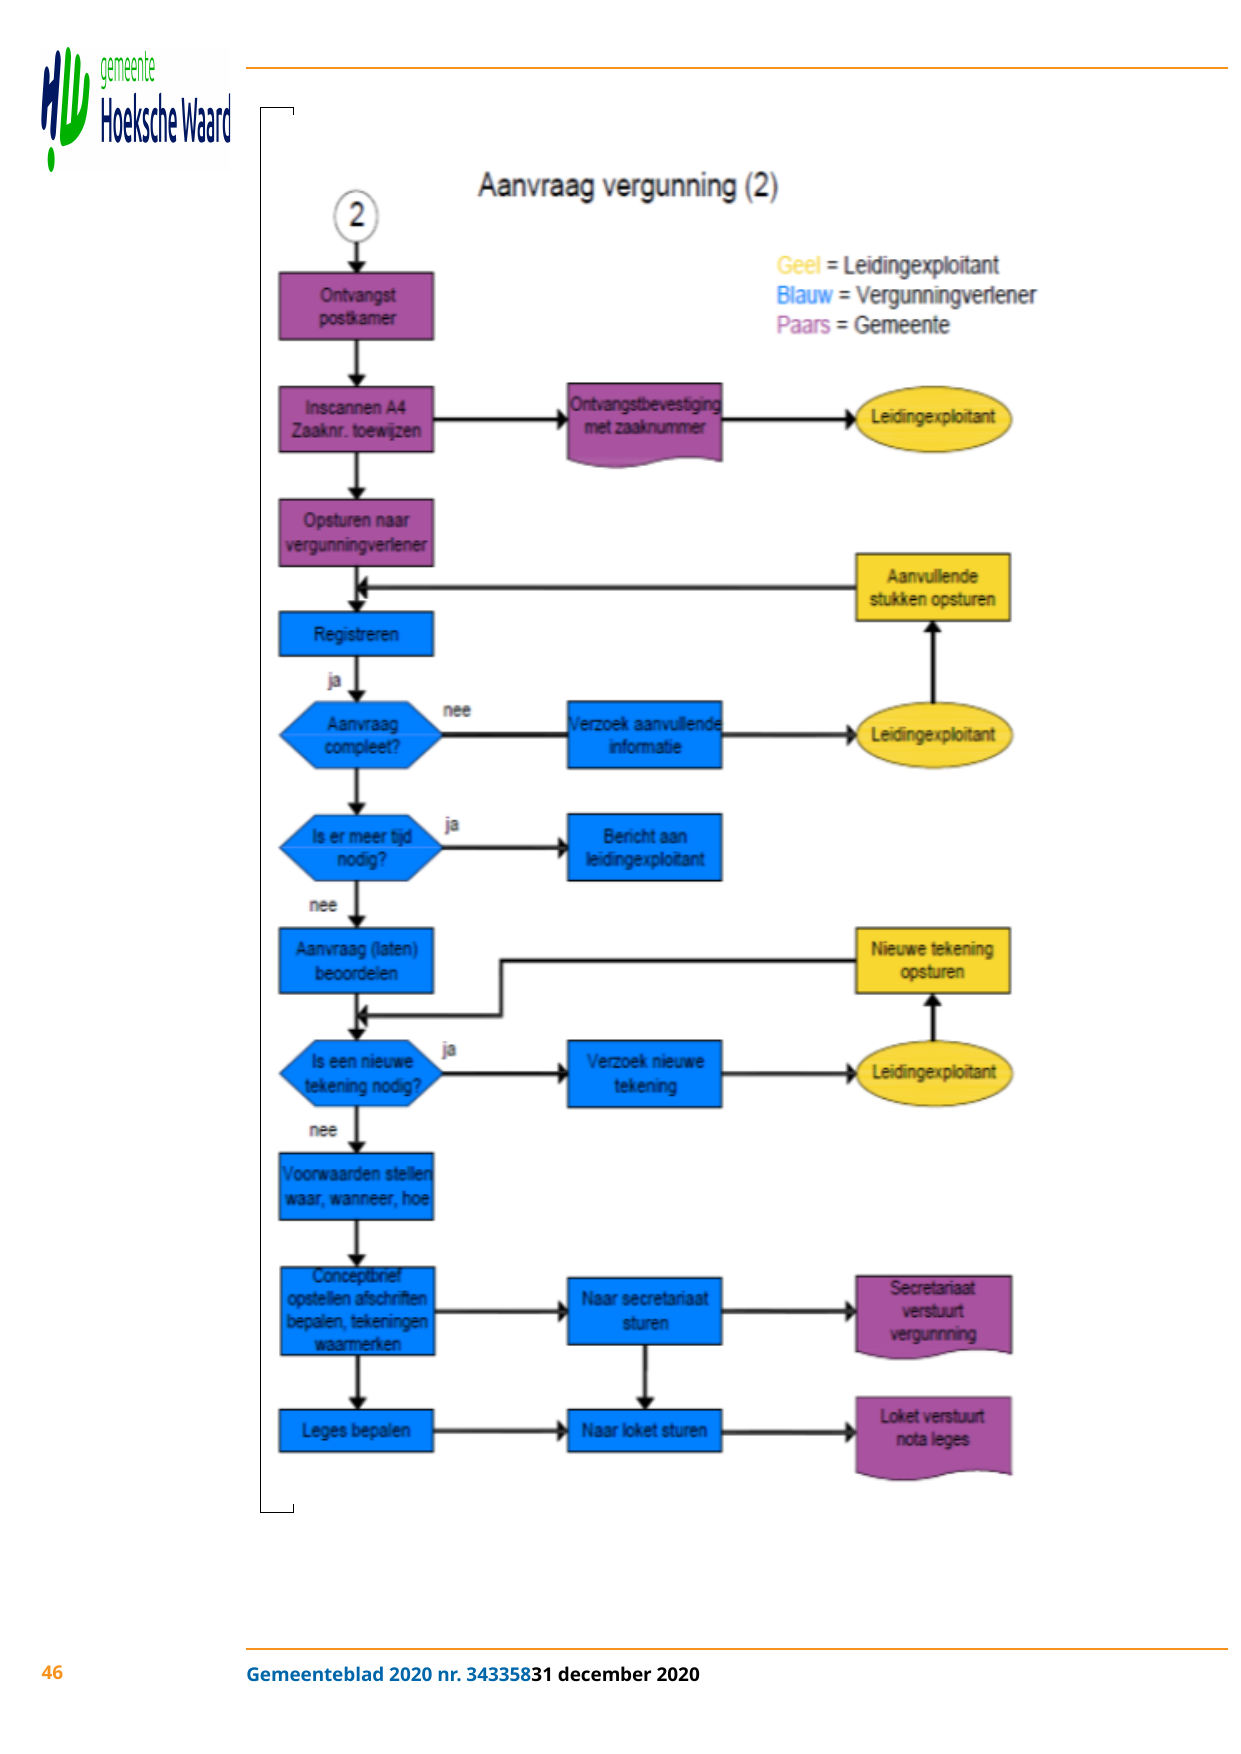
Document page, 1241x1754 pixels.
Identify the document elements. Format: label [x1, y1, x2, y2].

picture [268, 115, 1052, 1504]
picture [41, 47, 231, 172]
